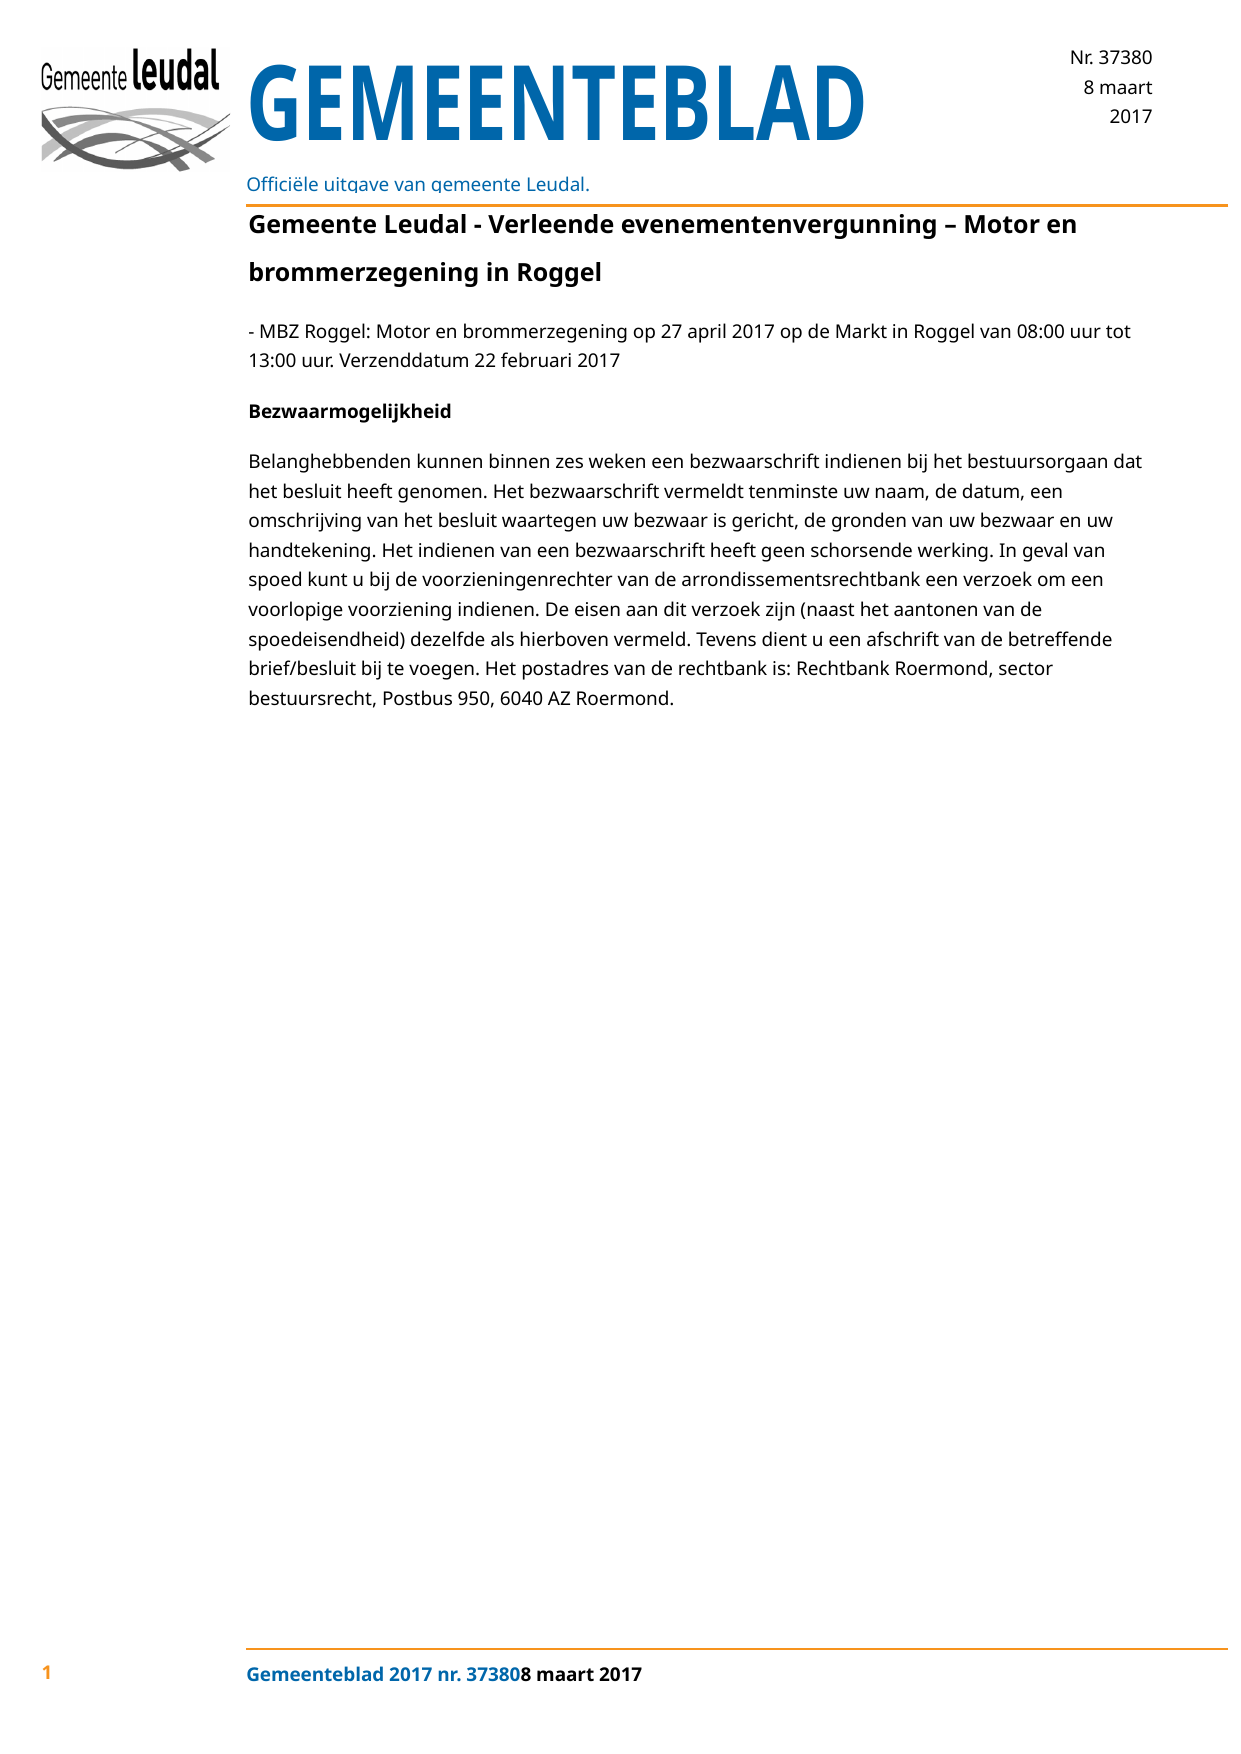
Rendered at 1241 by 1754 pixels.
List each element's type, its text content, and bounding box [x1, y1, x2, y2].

text Bezwaarmogelijkheid [248, 398, 1152, 424]
text - MBZ Roggel: Motor en brommerzegening op 27 april 2017 op de Markt in Roggel van 08:00 uur tot 13:00 uur. Verzenddatum 22 februari 2017 [248, 318, 1152, 373]
picture [41, 47, 231, 172]
text Gemeente Leudal - Verleende evenementenvergunning – Motor en brommerzegening in Roggel [248, 207, 1152, 288]
text Belanghebbenden kunnen binnen zes weken een bezwaarschrift indienen bij het bestuursorgaan dat het besluit heeft genomen. Het bezwaarschrift vermeldt tenminste uw naam, de datum, een omschrijving van het besluit waartegen uw bezwaar is gericht, de gronden van uw bezwaar en uw handtekening. Het indienen van een bezwaarschrift heeft geen schorsende werking. In geval van spoed kunt u bij de voorzieningenrechter van de arrondissementsrechtbank een verzoek om een voorlopige voorziening indienen. De eisen aan dit verzoek zijn (naast het aantonen van de spoedeisendheid) dezelfde als hierboven vermeld. Tevens dient u een afschrift van de betreffende brief/besluit bij te voegen. Het postadres van de rechtbank is: Rechtbank Roermond, sector bestuursrecht, Postbus 950, 6040 AZ Roermond. [248, 448, 1152, 711]
